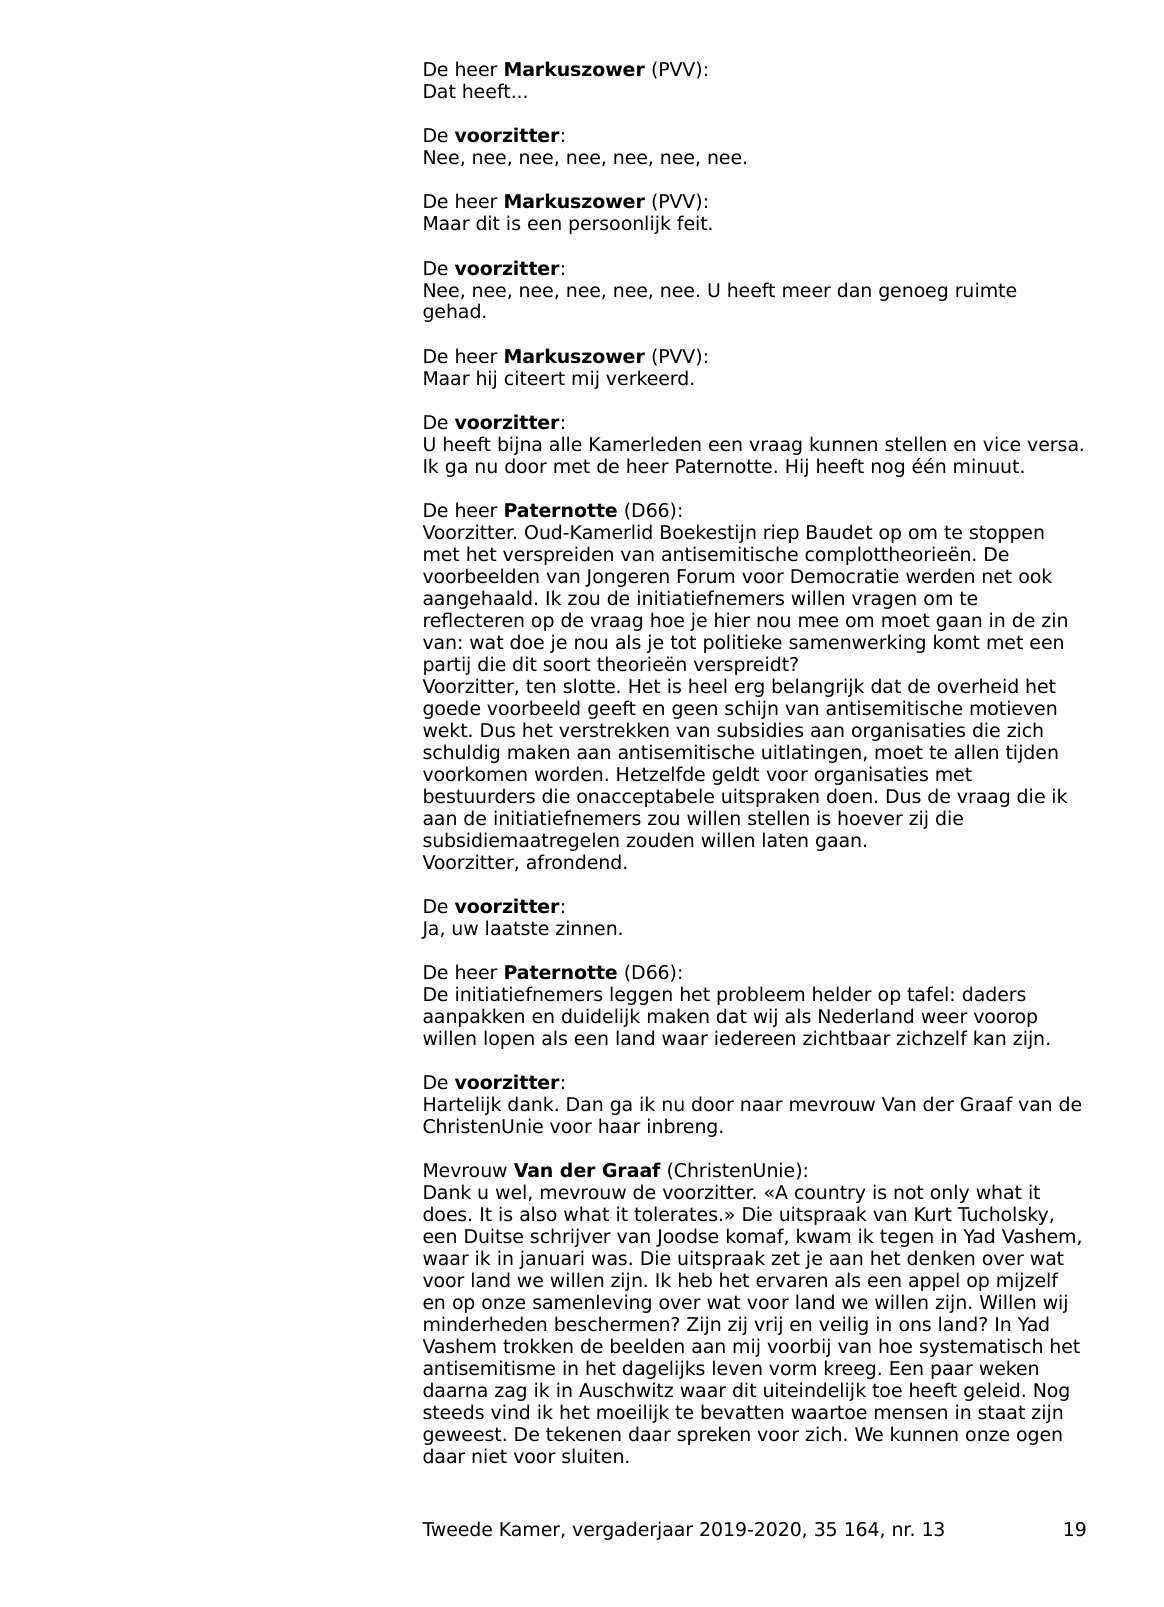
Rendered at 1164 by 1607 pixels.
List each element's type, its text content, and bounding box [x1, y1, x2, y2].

text Dank u wel, mevrouw de voorzitter. «A country is not only what it does. It is also what it tolerates.» Die uitspraak van Kurt Tucholsky, een Duitse schrijver van Joodse komaf, kwam ik tegen in Yad Vashem, waar ik in januari was. Die uitspraak zet je aan het denken over wat voor land we willen zijn. Ik heb het ervaren als een appel op mijzelf en op onze samenleving over wat voor land we willen zijn. Willen wij minderheden beschermen? Zijn zij vrij en veilig in ons land? In Yad Vashem trokken de beelden aan mij voorbij van hoe systematisch het antisemitisme in het dagelijks leven vorm kreeg. Een paar weken daarna zag ik in Auschwitz waar dit uiteindelijk toe heeft geleid. Nog steeds vind ik het moeilijk te bevatten waartoe mensen in staat zijn geweest. De tekenen daar spreken voor zich. We kunnen onze ogen daar niet voor sluiten. [422, 1182, 1087, 1468]
text De voorzitter: [422, 412, 1087, 434]
text Hartelijk dank. Dan ga ik nu door naar mevrouw Van der Graaf van de ChristenUnie voor haar inbreng. [422, 1094, 1087, 1138]
text Mevrouw Van der Graaf (ChristenUnie): [422, 1160, 1087, 1182]
text Maar dit is een persoonlijk feit. [422, 213, 1087, 235]
text De heer Paternotte (D66): [422, 962, 1087, 984]
text De voorzitter: [422, 125, 1087, 147]
text U heeft bijna alle Kamerleden een vraag kunnen stellen en vice versa. Ik ga nu door met de heer Paternotte. Hij heeft nog één minuut. [422, 434, 1087, 478]
text Nee, nee, nee, nee, nee, nee. U heeft meer dan genoeg ruimte gehad. [422, 279, 1087, 323]
text Dat heeft... [422, 81, 1087, 103]
text De initiatiefnemers leggen het probleem helder op tafel: daders aanpakken en duidelijk maken dat wij als Nederland weer voorop willen lopen als een land waar iedereen zichtbaar zichzelf kan zijn. [422, 984, 1087, 1050]
text De heer Paternotte (D66): [422, 500, 1087, 522]
text Ja, uw laatste zinnen. [422, 918, 1087, 940]
text Voorzitter, ten slotte. Het is heel erg belangrijk dat de overheid het goede voorbeeld geeft en geen schijn van antisemitische motieven wekt. Dus het verstrekken van subsidies aan organisaties die zich schuldig maken aan antisemitische uitlatingen, moet te allen tijden voorkomen worden. Hetzelfde geldt voor organisaties met bestuurders die onacceptabele uitspraken doen. Dus de vraag die ik aan de initiatiefnemers zou willen stellen is hoever zij die subsidiemaatregelen zouden willen laten gaan. [422, 676, 1087, 852]
text Maar hij citeert mij verkeerd. [422, 368, 1087, 389]
text De heer Markuszower (PVV): [422, 346, 1087, 368]
text Voorzitter. Oud-Kamerlid Boekestijn riep Baudet op om te stoppen met het verspreiden van antisemitische complottheorieën. De voorbeelden van Jongeren Forum voor Democratie werden net ook aangehaald. Ik zou de initiatiefnemers willen vragen om te reflecteren op de vraag hoe je hier nou mee om moet gaan in de zin van: wat doe je nou als je tot politieke samenwerking komt met een partij die dit soort theorieën verspreidt? [422, 522, 1087, 676]
text De voorzitter: [422, 257, 1087, 279]
text De heer Markuszower (PVV): [422, 59, 1087, 81]
text Voorzitter, afrondend. [422, 852, 1087, 873]
text De heer Markuszower (PVV): [422, 191, 1087, 213]
text Nee, nee, nee, nee, nee, nee, nee. [422, 147, 1087, 169]
text De voorzitter: [422, 896, 1087, 918]
text De voorzitter: [422, 1072, 1087, 1094]
